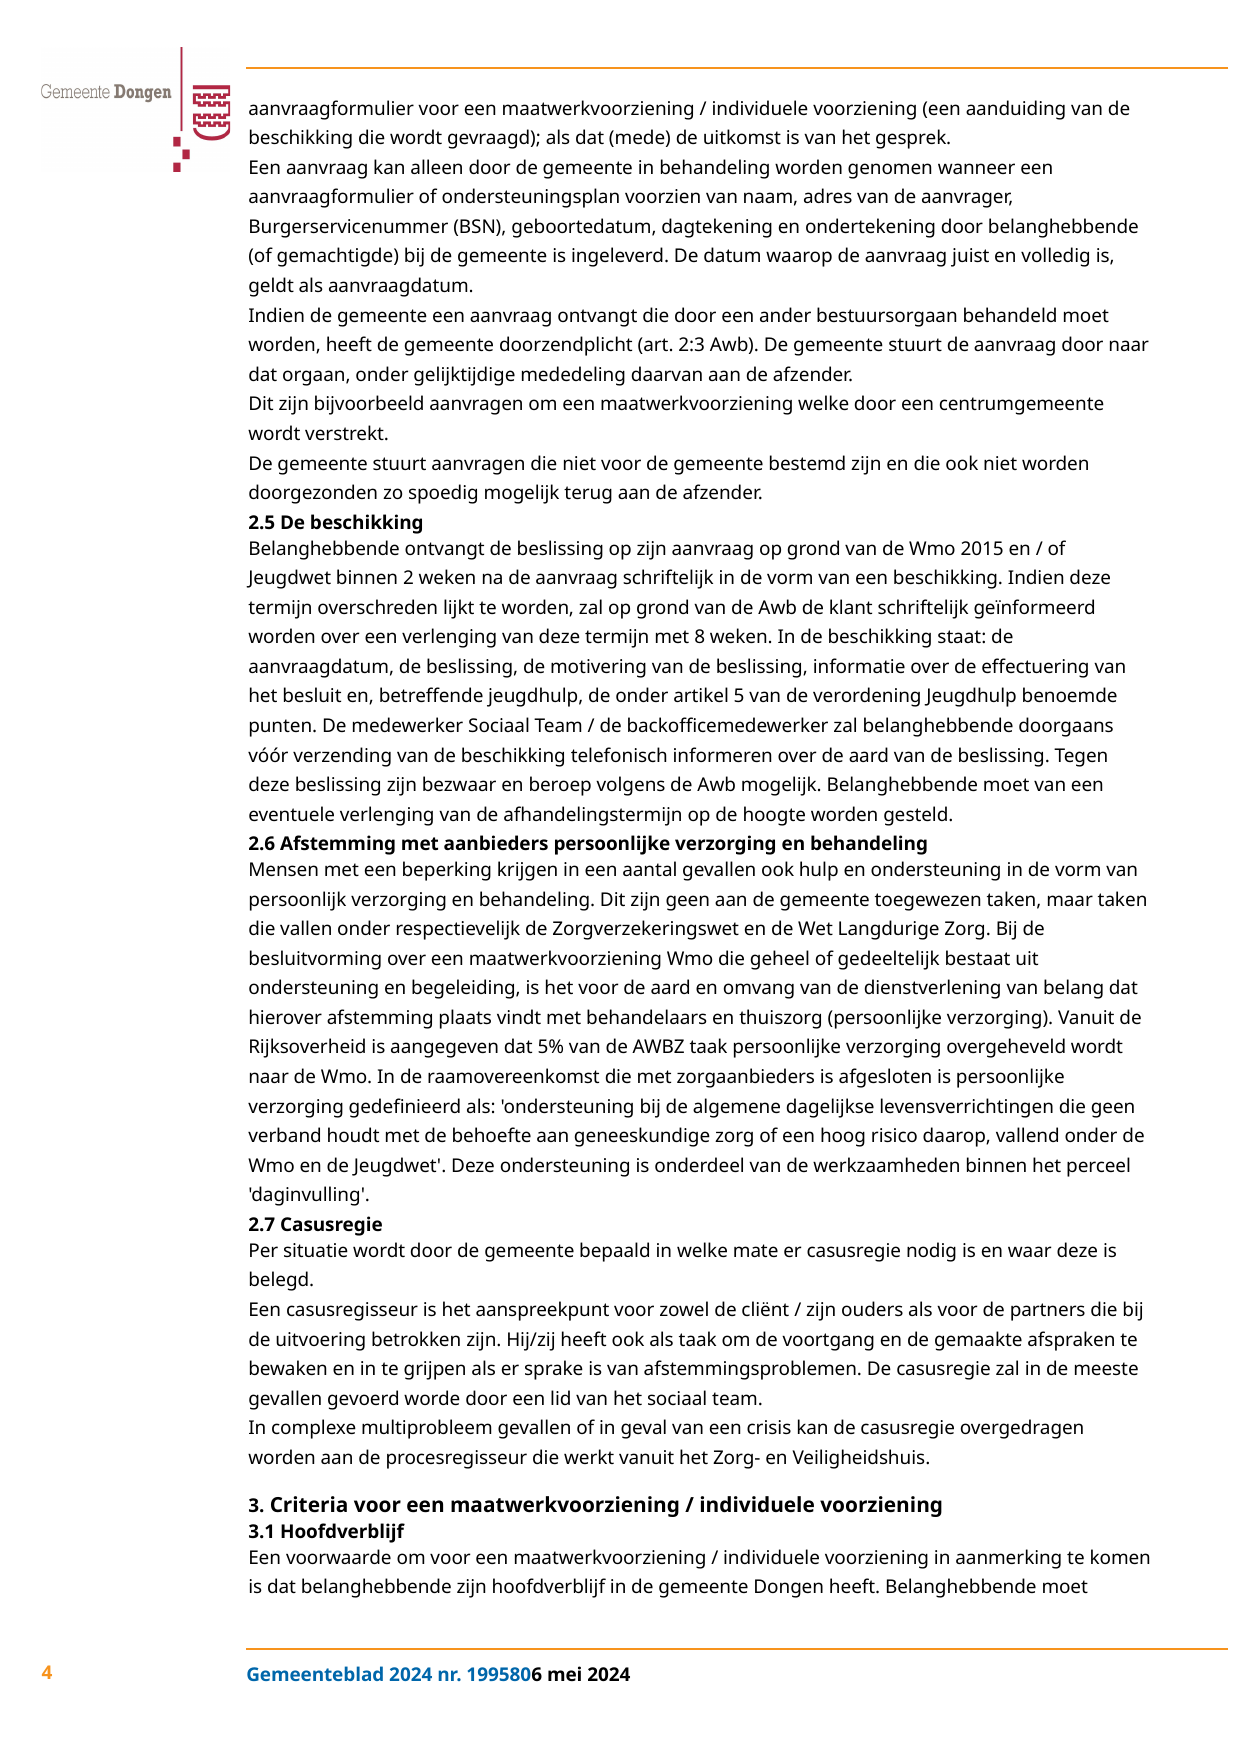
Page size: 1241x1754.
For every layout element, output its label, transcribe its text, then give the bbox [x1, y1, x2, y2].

text In complexe multiprobleem gevallen of in geval van een crisis kan de casusregie overgedragen worden aan de procesregisseur die werkt vanuit het Zorg- en Veiligheidshuis. [248, 1414, 1152, 1470]
text aanvraagformulier voor een maatwerkvoorziening / individuele voorziening (een aanduiding van de beschikking die wordt gevraagd); als dat (mede) de uitkomst is van het gesprek. [248, 95, 1152, 150]
text 3. Criteria voor een maatwerkvoorziening / individuele voorziening [248, 1490, 1152, 1518]
text Per situatie wordt door de gemeente bepaald in welke mate er casusregie nodig is en waar deze is belegd. [248, 1237, 1152, 1292]
text Dit zijn bijvoorbeeld aanvragen om een maatwerkvoorziening welke door een centrumgemeente wordt verstrekt. [248, 391, 1152, 446]
picture [41, 47, 231, 172]
text Een casusregisseur is het aanspreekpunt voor zowel de cliënt / zijn ouders als voor de partners die bij de uitvoering betrokken zijn. Hij/zij heeft ook als taak om de voortgang en de gemaakte afspraken te bewaken en in te grijpen als er sprake is van afstemmingsproblemen. De casusregie zal in de meeste gevallen gevoerd worde door een lid van het sociaal team. [248, 1296, 1152, 1411]
text 2.7 Casusregie [248, 1211, 1152, 1237]
text 3.1 Hoofdverblijf [248, 1518, 1152, 1544]
text Mensen met een beperking krijgen in een aantal gevallen ook hulp en ondersteuning in de vorm van persoonlijk verzorging en behandeling. Dit zijn geen aan de gemeente toegewezen taken, maar taken die vallen onder respectievelijk de Zorgverzekeringswet en de Wet Langdurige Zorg. Bij de besluitvorming over een maatwerkvoorziening Wmo die geheel of gedeeltelijk bestaat uit ondersteuning en begeleiding, is het voor de aard en omvang van de dienstverlening van belang dat hierover afstemming plaats vindt met behandelaars en thuiszorg (persoonlijke verzorging). Vanuit de Rijksoverheid is aangegeven dat 5% van de AWBZ taak persoonlijke verzorging overgeheveld wordt naar de Wmo. In de raamovereenkomst die met zorgaanbieders is afgesloten is persoonlijke verzorging gedefinieerd als: 'ondersteuning bij de algemene dagelijkse levensverrichtingen die geen verband houdt met de behoefte aan geneeskundige zorg of een hoog risico daarop, vallend onder de Wmo en de Jeugdwet'. Deze ondersteuning is onderdeel van de werkzaamheden binnen het perceel 'daginvulling'. [248, 856, 1152, 1207]
text Een voorwaarde om voor een maatwerkvoorziening / individuele voorziening in aanmerking te komen is dat belanghebbende zijn hoofdverblijf in de gemeente Dongen heeft. Belanghebbende moet [248, 1544, 1152, 1599]
text 2.6 Afstemming met aanbieders persoonlijke verzorging en behandeling [248, 831, 1152, 856]
text 2.5 De beschikking [248, 509, 1152, 535]
text Belanghebbende ontvangt de beslissing op zijn aanvraag op grond van de Wmo 2015 en / of Jeugdwet binnen 2 weken na de aanvraag schriftelijk in de vorm van een beschikking. Indien deze termijn overschreden lijkt te worden, zal op grond van de Awb de klant schriftelijk geïnformeerd worden over een verlenging van deze termijn met 8 weken. In de beschikking staat: de aanvraagdatum, de beslissing, de motivering van de beslissing, informatie over de effectuering van het besluit en, betreffende jeugdhulp, de onder artikel 5 van de verordening Jeugdhulp benoemde punten. De medewerker Sociaal Team / de backofficemedewerker zal belanghebbende doorgaans vóór verzending van de beschikking telefonisch informeren over de aard van de beslissing. Tegen deze beslissing zijn bezwaar en beroep volgens de Awb mogelijk. Belanghebbende moet van een eventuele verlenging van de afhandelingstermijn op de hoogte worden gesteld. [248, 535, 1152, 827]
text Indien de gemeente een aanvraag ontvangt die door een ander bestuursorgaan behandeld moet worden, heeft de gemeente doorzendplicht (art. 2:3 Awb). De gemeente stuurt de aanvraag door naar dat orgaan, onder gelijktijdige mededeling daarvan aan de afzender. [248, 302, 1152, 387]
text Een aanvraag kan alleen door de gemeente in behandeling worden genomen wanneer een aanvraagformulier of ondersteuningsplan voorzien van naam, adres van de aanvrager, Burgerservicenummer (BSN), geboortedatum, dagtekening en ondertekening door belanghebbende (of gemachtigde) bij de gemeente is ingeleverd. De datum waarop de aanvraag juist en volledig is, geldt als aanvraagdatum. [248, 154, 1152, 298]
text De gemeente stuurt aanvragen die niet voor de gemeente bestemd zijn en die ook niet worden doorgezonden zo spoedig mogelijk terug aan de afzender. [248, 450, 1152, 505]
